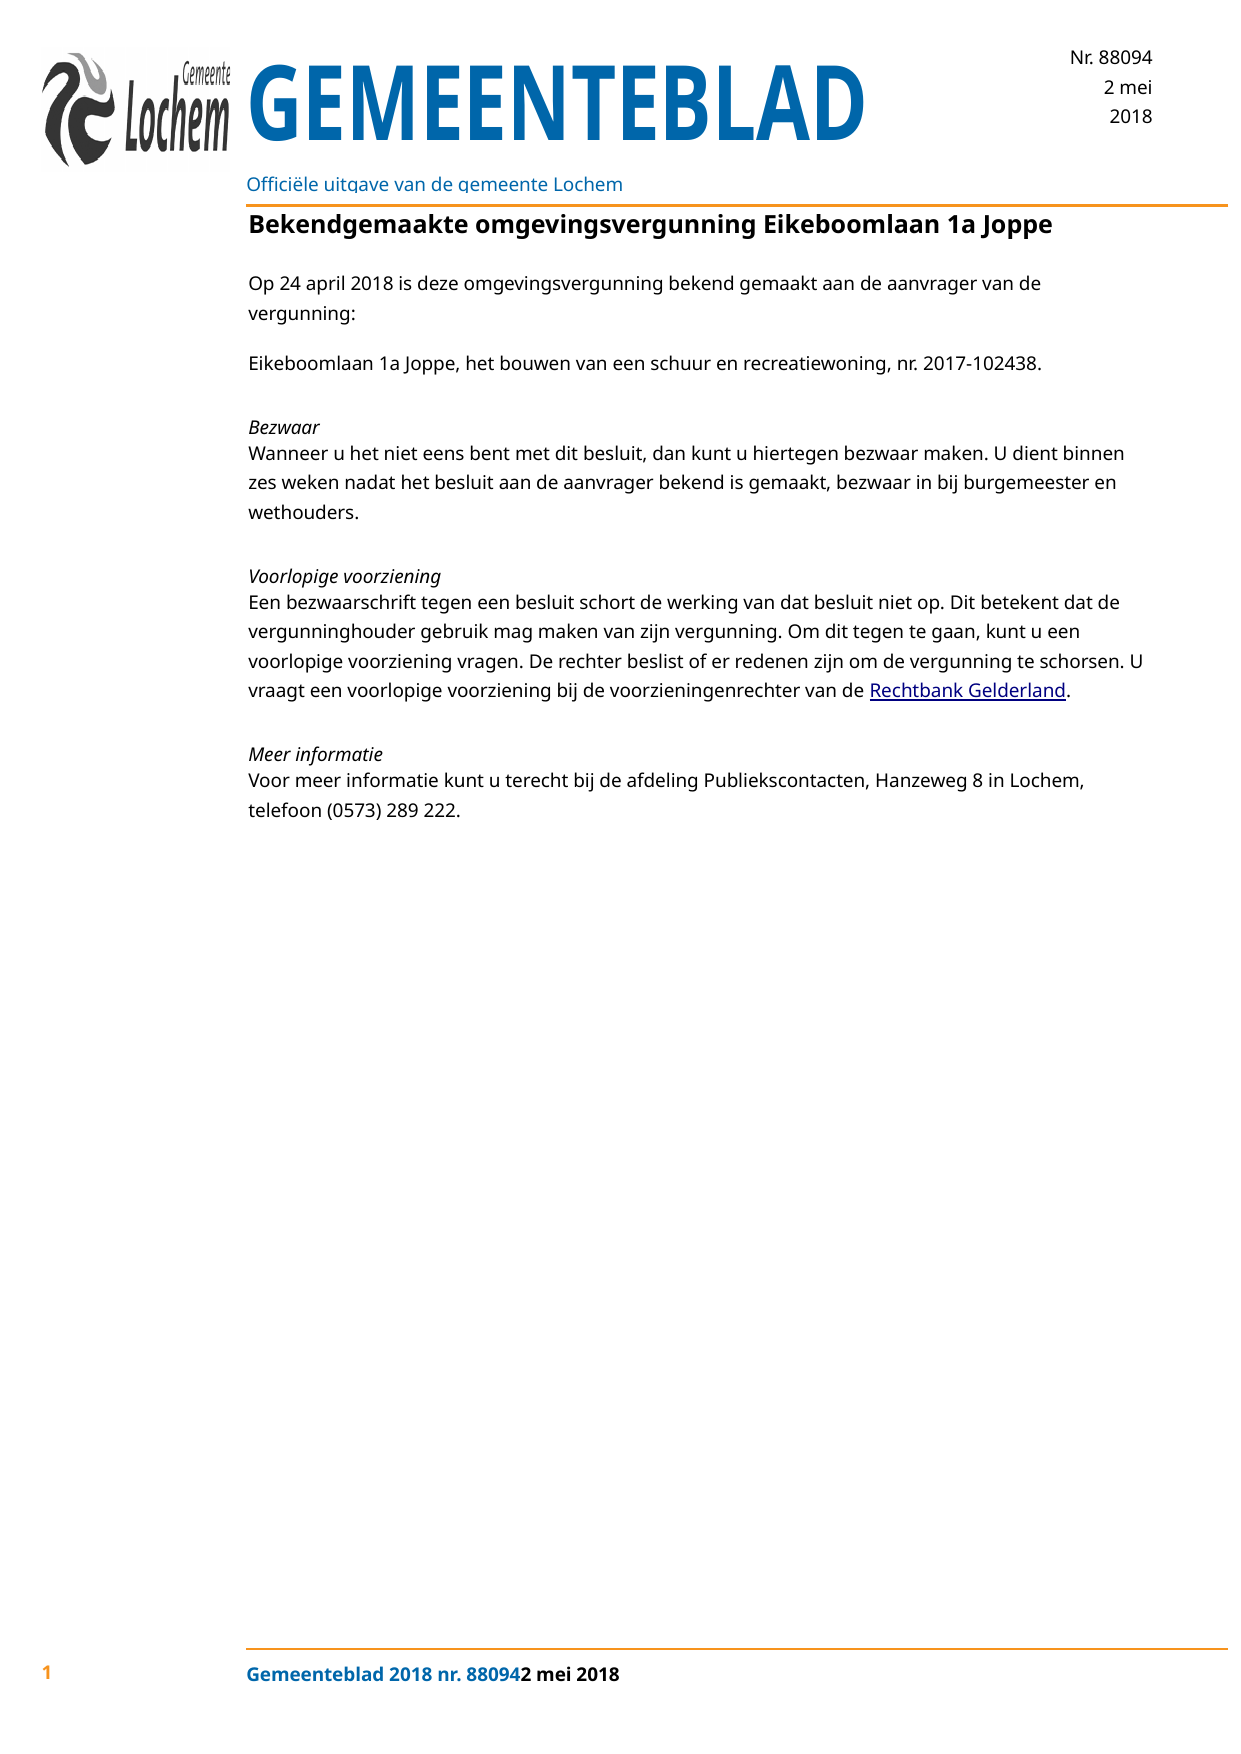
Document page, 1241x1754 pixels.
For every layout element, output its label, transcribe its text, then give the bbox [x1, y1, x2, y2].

text Een bezwaarschrift tegen een besluit schort de werking van dat besluit niet op. Dit betekent dat de vergunninghouder gebruik mag maken van zijn vergunning. Om dit tegen te gaan, kunt u een voorlopige voorziening vragen. De rechter beslist of er redenen zijn om de vergunning te schorsen. U vraagt een voorlopige voorziening bij de voorzieningenrechter van de Rechtbank Gelderland. [248, 589, 1152, 703]
text Bezwaar [248, 414, 1152, 440]
text Eikeboomlaan 1a Joppe, het bouwen van een schuur en recreatiewoning, nr. 2017-102438. [248, 350, 1152, 376]
text Voorlopige voorziening [248, 563, 1152, 589]
text Bekendgemaakte omgevingsvergunning Eikeboomlaan 1a Joppe [248, 207, 1152, 241]
picture [41, 47, 231, 172]
text Wanneer u het niet eens bent met dit besluit, dan kunt u hiertegen bezwaar maken. U dient binnen zes weken nadat het besluit aan de aanvrager bekend is gemaakt, bezwaar in bij burgemeester en wethouders. [248, 440, 1152, 525]
text Op 24 april 2018 is deze omgevingsvergunning bekend gemaakt aan de aanvrager van de vergunning: [248, 270, 1152, 326]
text Voor meer informatie kunt u terecht bij de afdeling Publiekscontacten, Hanzeweg 8 in Lochem, telefoon (0573) 289 222. [248, 767, 1152, 823]
text Meer informatie [248, 742, 1152, 767]
